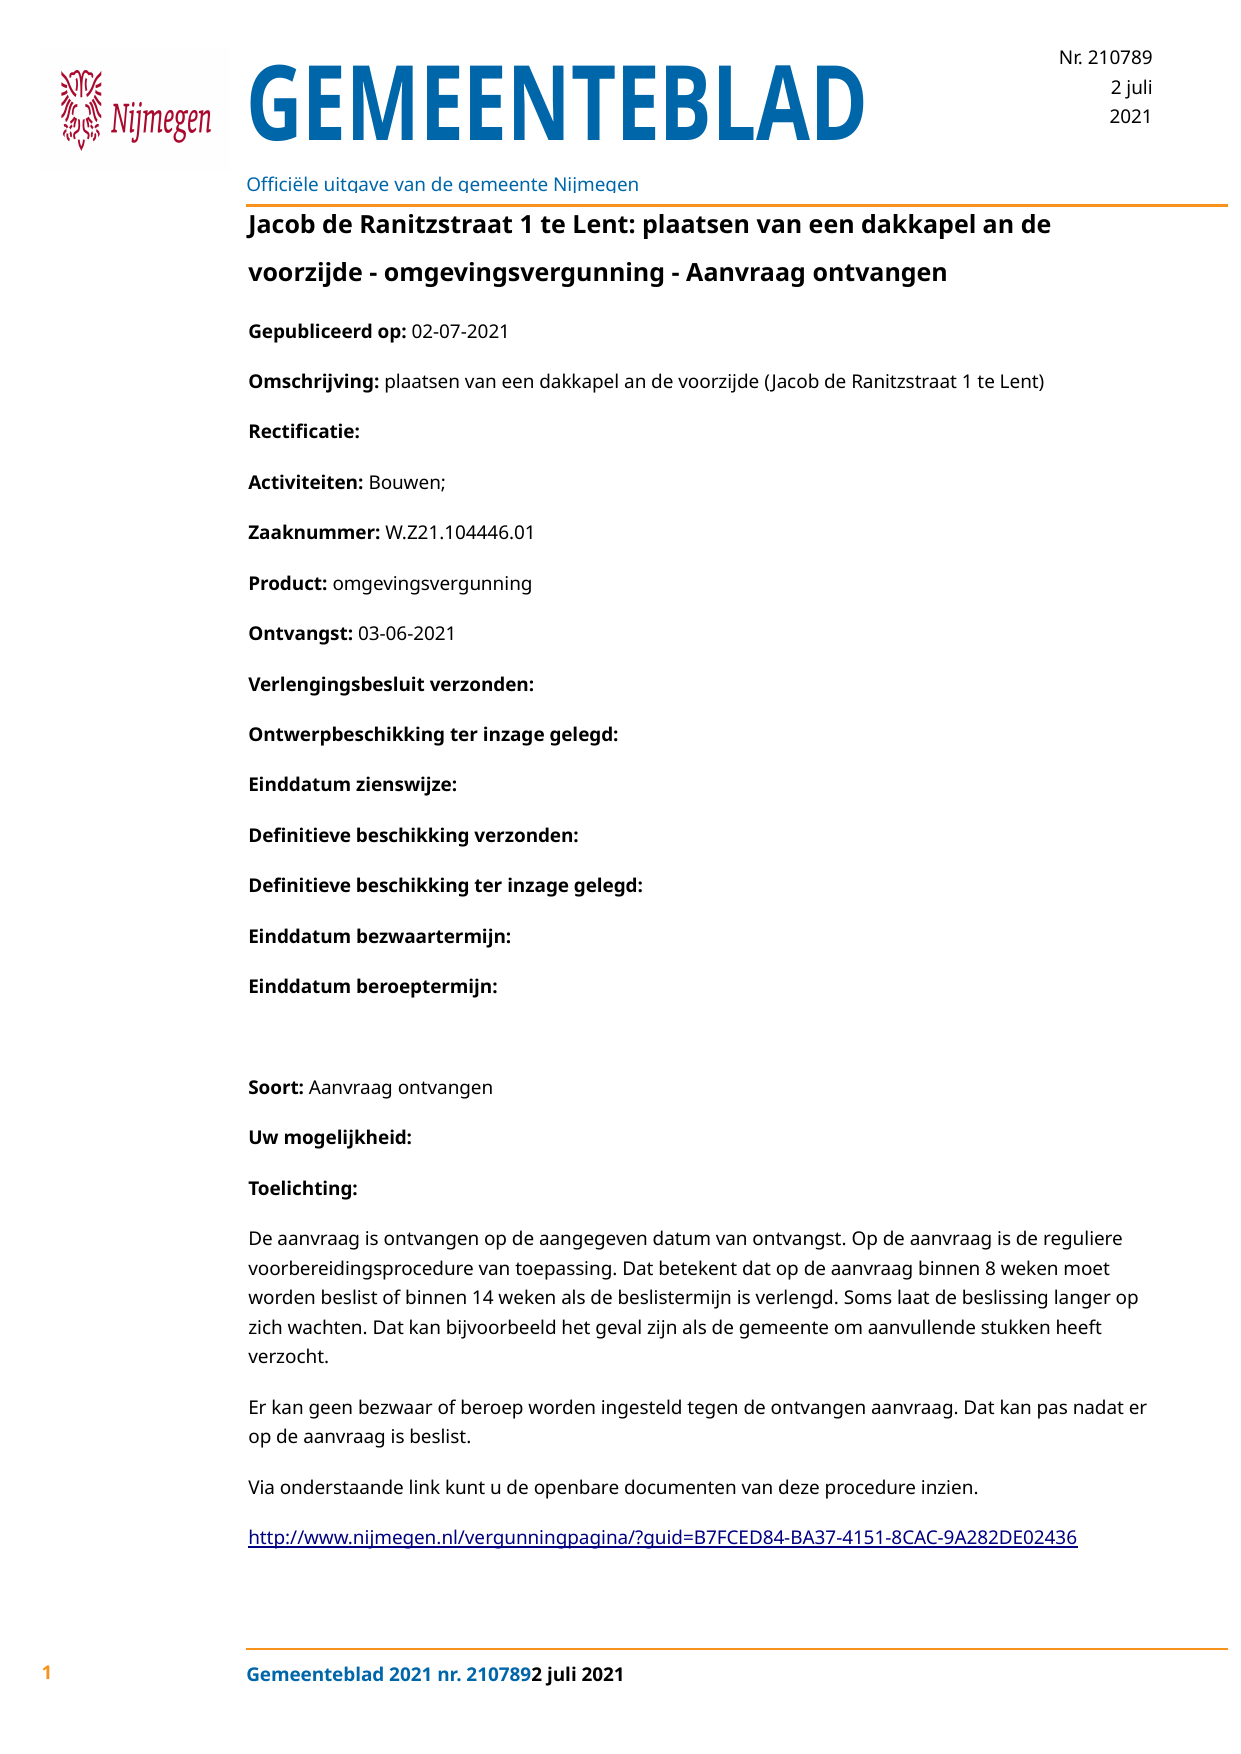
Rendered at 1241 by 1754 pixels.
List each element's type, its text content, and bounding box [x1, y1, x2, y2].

text Omschrijving: plaatsen van een dakkapel an de voorzijde (Jacob de Ranitzstraat 1 te Lent) [248, 368, 1152, 394]
text Rectificatie: [248, 419, 1152, 444]
text Einddatum zienswijze: [248, 772, 1152, 797]
text Gepubliceerd op: 02-07-2021 [248, 318, 1152, 344]
text Verlengingsbesluit verzonden: [248, 671, 1152, 697]
picture [41, 47, 231, 172]
text Einddatum bezwaartermijn: [248, 923, 1152, 949]
text De aanvraag is ontvangen op de aangegeven datum van ontvangst. Op de aanvraag is de reguliere voorbereidingsprocedure van toepassing. Dat betekent dat op de aanvraag binnen 8 weken moet worden beslist of binnen 14 weken als de beslistermijn is verlengd. Soms laat de beslissing langer op zich wachten. Dat kan bijvoorbeeld het geval zijn als de gemeente om aanvullende stukken heeft verzocht. [248, 1225, 1152, 1369]
text Definitieve beschikking verzonden: [248, 822, 1152, 848]
text Toelichting: [248, 1175, 1152, 1201]
text Ontvangst: 03-06-2021 [248, 620, 1152, 646]
text Ontwerpbeschikking ter inzage gelegd: [248, 721, 1152, 747]
text Einddatum beroeptermijn: [248, 973, 1152, 999]
text Product: omgevingsvergunning [248, 570, 1152, 596]
text Er kan geen bezwaar of beroep worden ingesteld tegen de ontvangen aanvraag. Dat kan pas nadat er op de aanvraag is beslist. [248, 1394, 1152, 1449]
text Definitieve beschikking ter inzage gelegd: [248, 872, 1152, 898]
text Jacob de Ranitzstraat 1 te Lent: plaatsen van een dakkapel an de voorzijde - omgevingsvergunning - Aanvraag ontvangen [248, 207, 1152, 288]
text Soort: Aanvraag ontvangen [248, 1074, 1152, 1100]
text Uw mogelijkheid: [248, 1124, 1152, 1150]
text Zaaknummer: W.Z21.104446.01 [248, 519, 1152, 545]
text Via onderstaande link kunt u de openbare documenten van deze procedure inzien. [248, 1474, 1152, 1500]
text http://www.nijmegen.nl/vergunningpagina/?guid=B7FCED84-BA37-4151-8CAC-9A282DE02436 [248, 1524, 1152, 1550]
text Activiteiten: Bouwen; [248, 469, 1152, 495]
